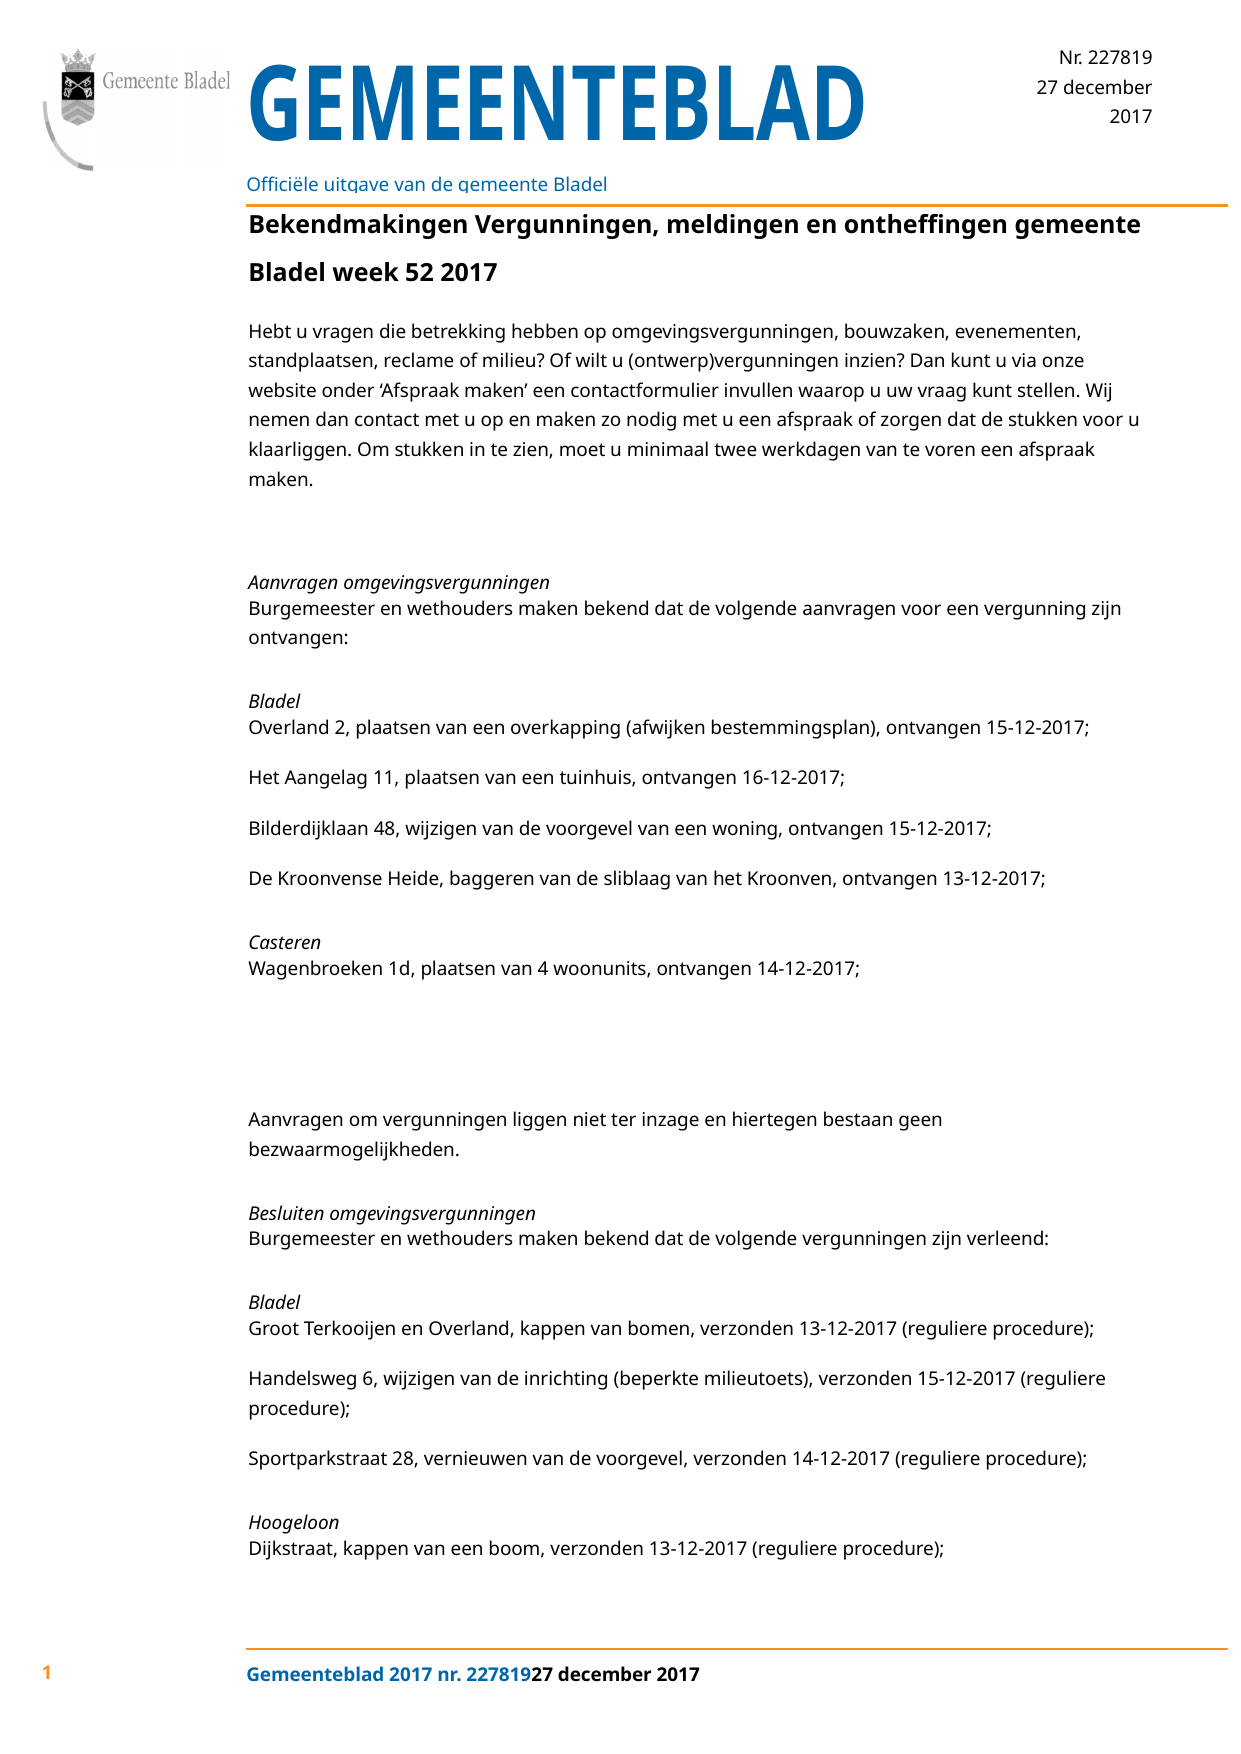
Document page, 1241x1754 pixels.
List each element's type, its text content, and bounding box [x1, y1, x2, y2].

text Aanvragen om vergunningen liggen niet ter inzage en hiertegen bestaan geen bezwaarmogelijkheden. [248, 1106, 1152, 1162]
text Wagenbroeken 1d, plaatsen van 4 woonunits, ontvangen 14-12-2017; [248, 955, 1152, 981]
text Overland 2, plaatsen van een overkapping (afwijken bestemmingsplan), ontvangen 15-12-2017; [248, 714, 1152, 740]
text Dijkstraat, kappen van een boom, verzonden 13-12-2017 (reguliere procedure); [248, 1535, 1152, 1561]
text Bilderdijklaan 48, wijzigen van de voorgevel van een woning, ontvangen 15-12-2017; [248, 815, 1152, 841]
text Burgemeester en wethouders maken bekend dat de volgende aanvragen voor een vergunning zijn ontvangen: [248, 595, 1152, 650]
text Casteren [248, 929, 1152, 955]
text Handelsweg 6, wijzigen van de inrichting (beperkte milieutoets), verzonden 15-12-2017 (reguliere procedure); [248, 1366, 1152, 1421]
text Burgemeester en wethouders maken bekend dat de volgende vergunningen zijn verleend: [248, 1226, 1152, 1251]
text Bekendmakingen Vergunningen, meldingen en ontheffingen gemeente Bladel week 52 2017 [248, 207, 1152, 288]
picture [41, 47, 231, 172]
text Groot Terkooijen en Overland, kappen van bomen, verzonden 13-12-2017 (reguliere procedure); [248, 1315, 1152, 1341]
text Hebt u vragen die betrekking hebben op omgevingsvergunningen, bouwzaken, evenementen, standplaatsen, reclame of milieu? Of wilt u (ontwerp)vergunningen inzien? Dan kunt u via onze website onder ‘Afspraak maken’ een contactformulier invullen waarop u uw vraag kunt stellen. Wij nemen dan contact met u op en maken zo nodig met u een afspraak of zorgen dat de stukken voor u klaarliggen. Om stukken in te zien, moet u minimaal twee werkdagen van te voren een afspraak maken. [248, 318, 1152, 492]
text Sportparkstraat 28, vernieuwen van de voorgevel, verzonden 14-12-2017 (reguliere procedure); [248, 1446, 1152, 1471]
text Aanvragen omgevingsvergunningen [248, 569, 1152, 595]
text Hoogeloon [248, 1509, 1152, 1535]
text Bladel [248, 688, 1152, 714]
text Bladel [248, 1289, 1152, 1315]
text Het Aangelag 11, plaatsen van een tuinhuis, ontvangen 16-12-2017; [248, 764, 1152, 790]
text Besluiten omgevingsvergunningen [248, 1200, 1152, 1226]
text De Kroonvense Heide, baggeren van de sliblaag van het Kroonven, ontvangen 13-12-2017; [248, 865, 1152, 891]
